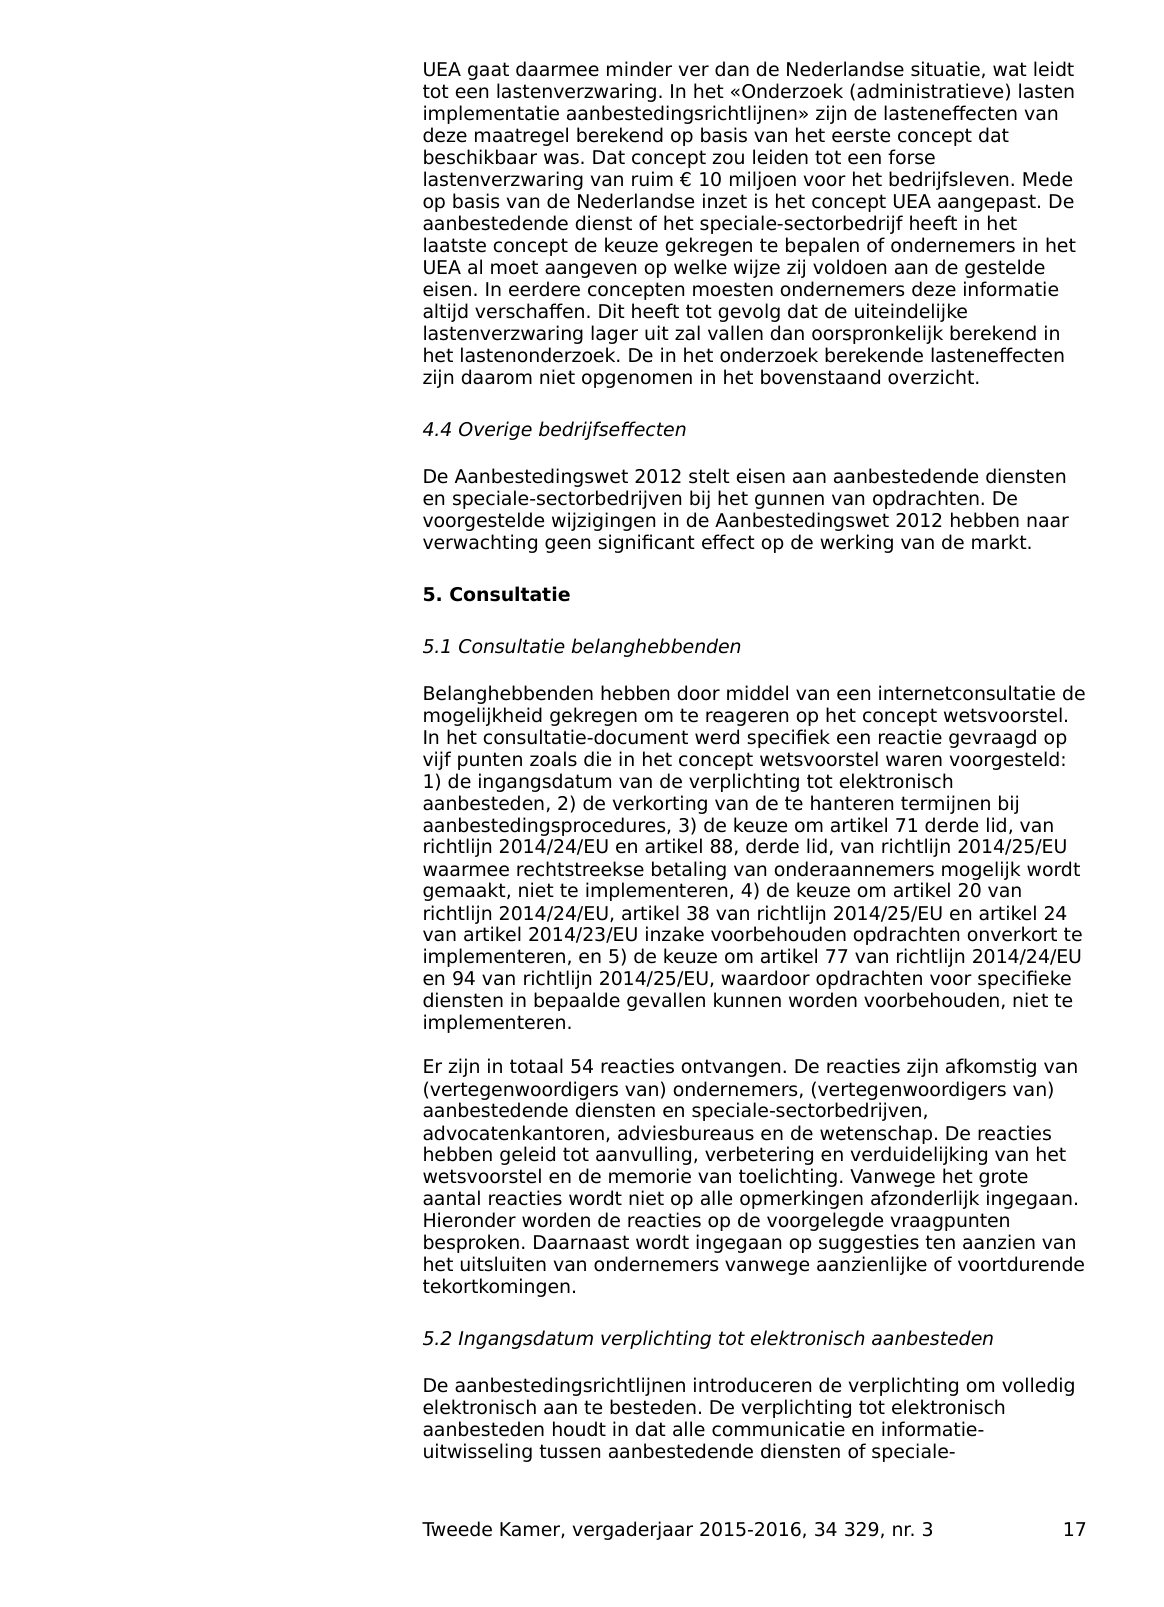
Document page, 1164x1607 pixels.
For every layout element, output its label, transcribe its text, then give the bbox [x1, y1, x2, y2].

text De aanbestedingsrichtlijnen introduceren de verplichting om volledig elektronisch aan te besteden. De verplichting tot elektronisch aanbesteden houdt in dat alle communicatie en informatie-uitwisseling tussen aanbestedende diensten of speciale- [422, 1375, 1087, 1463]
subtitle 4.4 Overige bedrijfseffecten [422, 419, 1087, 441]
text Er zijn in totaal 54 reacties ontvangen. De reacties zijn afkomstig van (vertegenwoordigers van) ondernemers, (vertegenwoordigers van) aanbestedende diensten en speciale-sectorbedrijven, advocatenkantoren, adviesbureaus en de wetenschap. De reacties hebben geleid tot aanvulling, verbetering en verduidelijking van het wetsvoorstel en de memorie van toelichting. Vanwege het grote aantal reacties wordt niet op alle opmerkingen afzonderlijk ingegaan. Hieronder worden de reacties op de voorgelegde vraagpunten besproken. Daarnaast wordt ingegaan op suggesties ten aanzien van het uitsluiten van ondernemers vanwege aanzienlijke of voortdurende tekortkomingen. [422, 1056, 1087, 1298]
text De Aanbestedingswet 2012 stelt eisen aan aanbestedende diensten en speciale-sectorbedrijven bij het gunnen van opdrachten. De voorgestelde wijzigingen in de Aanbestedingswet 2012 hebben naar verwachting geen significant effect op de werking van de markt. [422, 466, 1087, 554]
subtitle 5.1 Consultatie belanghebbenden [422, 636, 1087, 658]
text UEA gaat daarmee minder ver dan de Nederlandse situatie, wat leidt tot een lastenverzwaring. In het «Onderzoek (administratieve) lasten implementatie aanbestedingsrichtlijnen» zijn de lasteneffecten van deze maatregel berekend op basis van het eerste concept dat beschikbaar was. Dat concept zou leiden tot een forse lastenverzwaring van ruim € 10 miljoen voor het bedrijfsleven. Mede op basis van de Nederlandse inzet is het concept UEA aangepast. De aanbestedende dienst of het speciale-sectorbedrijf heeft in het laatste concept de keuze gekregen te bepalen of ondernemers in het UEA al moet aangeven op welke wijze zij voldoen aan de gestelde eisen. In eerdere concepten moesten ondernemers deze informatie altijd verschaffen. Dit heeft tot gevolg dat de uiteindelijke lastenverzwaring lager uit zal vallen dan oorspronkelijk berekend in het lastenonderzoek. De in het onderzoek berekende lasteneffecten zijn daarom niet opgenomen in het bovenstaand overzicht. [422, 59, 1087, 389]
subtitle 5. Consultatie [422, 584, 1087, 606]
subtitle 5.2 Ingangsdatum verplichting tot elektronisch aanbesteden [422, 1328, 1087, 1350]
text Belanghebbenden hebben door middel van een internetconsultatie de mogelijkheid gekregen om te reageren op het concept wetsvoorstel. In het consultatie-document werd specifiek een reactie gevraagd op vijf punten zoals die in het concept wetsvoorstel waren voorgesteld: 1) de ingangsdatum van de verplichting tot elektronisch aanbesteden, 2) de verkorting van de te hanteren termijnen bij aanbestedingsprocedures, 3) de keuze om artikel 71 derde lid, van richtlijn 2014/24/EU en artikel 88, derde lid, van richtlijn 2014/25/EU waarmee rechtstreekse betaling van onderaannemers mogelijk wordt gemaakt, niet te implementeren, 4) de keuze om artikel 20 van richtlijn 2014/24/EU, artikel 38 van richtlijn 2014/25/EU en artikel 24 van artikel 2014/23/EU inzake voorbehouden opdrachten onverkort te implementeren, en 5) de keuze om artikel 77 van richtlijn 2014/24/EU en 94 van richtlijn 2014/25/EU, waardoor opdrachten voor specifieke diensten in bepaalde gevallen kunnen worden voorbehouden, niet te implementeren. [422, 683, 1087, 1034]
